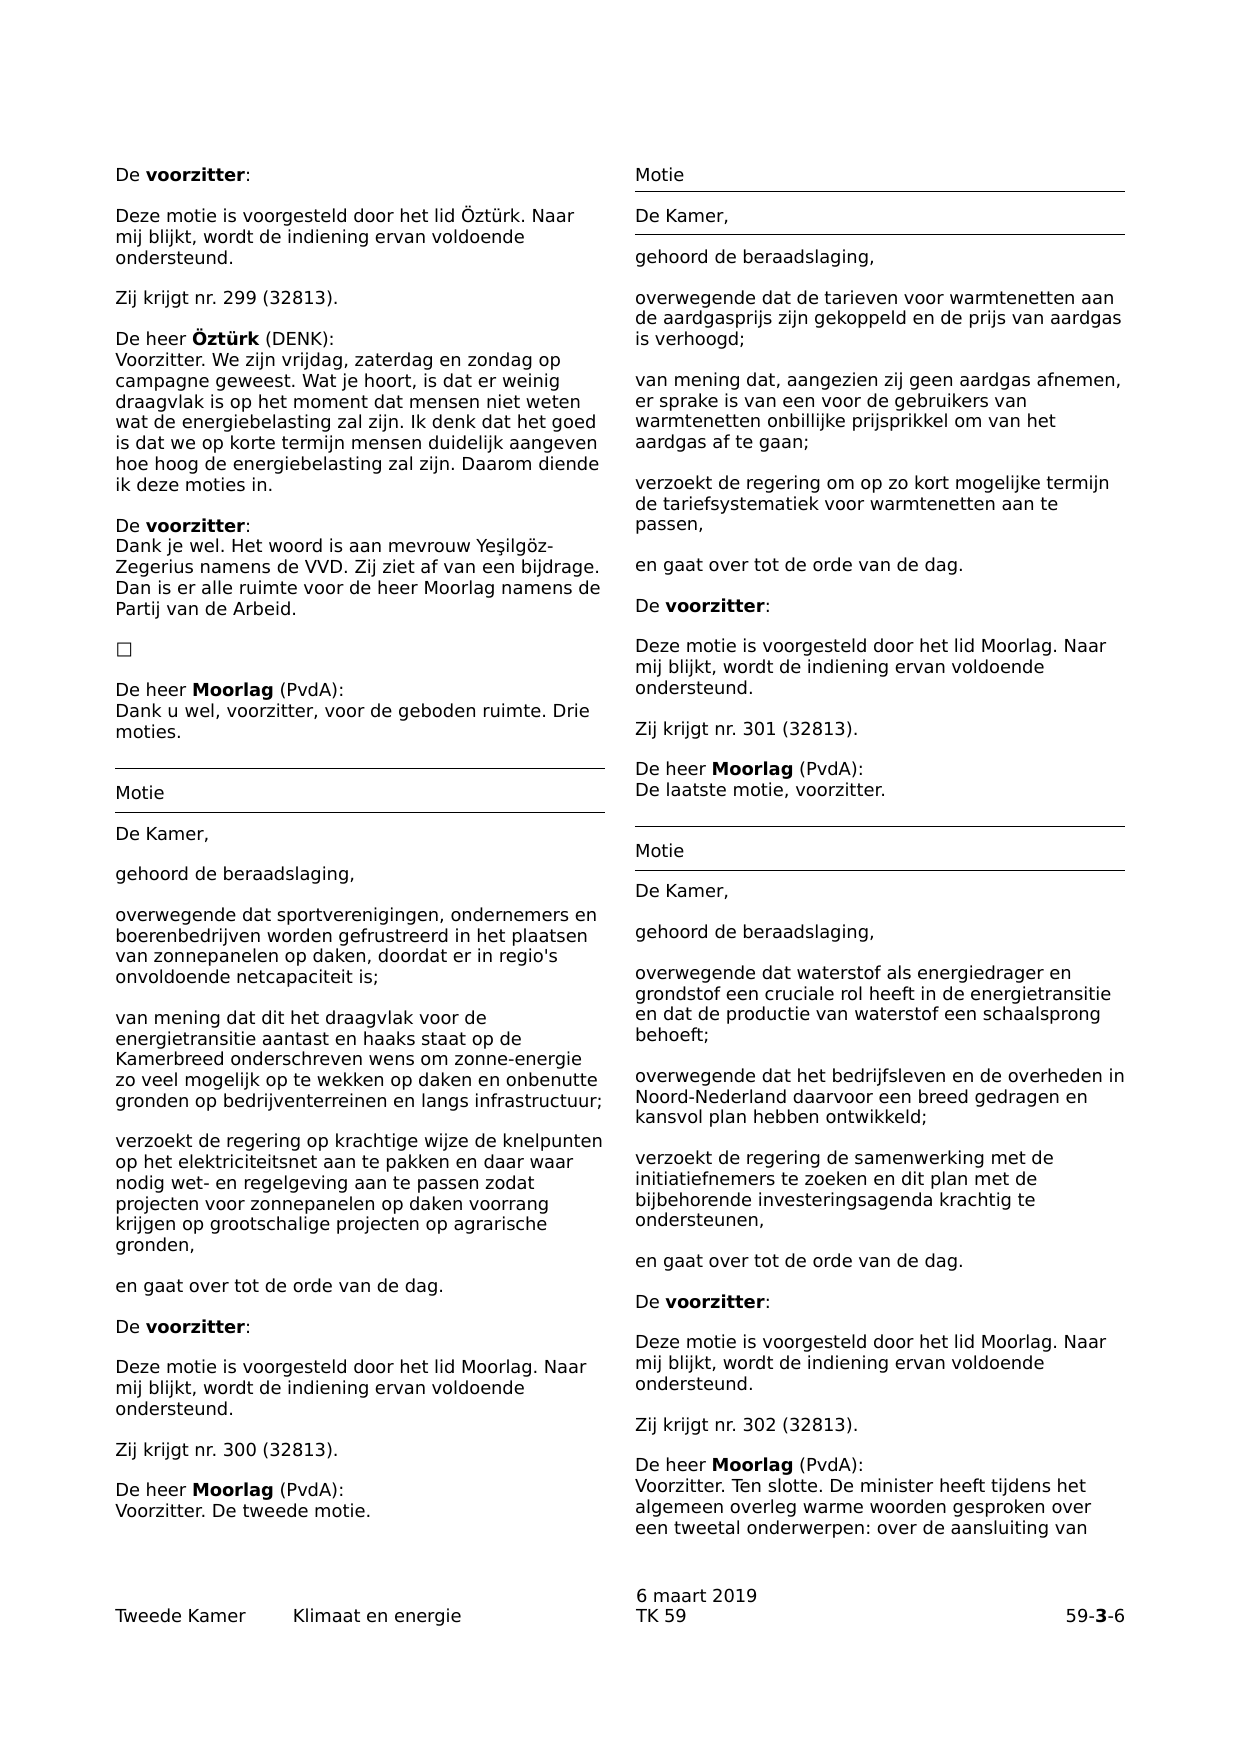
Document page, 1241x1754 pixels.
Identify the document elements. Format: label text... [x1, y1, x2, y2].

text De Kamer, [635, 206, 1125, 227]
text verzoekt de regering om op zo kort mogelijke termijn de tariefsystematiek voor warmtenetten aan te passen, [635, 473, 1125, 535]
text Deze motie is voorgesteld door het lid Öztürk. Naar mij blijkt, wordt de indiening ervan voldoende ondersteund. [115, 206, 605, 268]
text De voorzitter: [115, 1316, 605, 1337]
text De heer Moorlag (PvdA): [115, 680, 605, 701]
text Deze motie is voorgesteld door het lid Moorlag. Naar mij blijkt, wordt de indiening ervan voldoende ondersteund. [635, 636, 1125, 698]
text De voorzitter: [635, 1292, 1125, 1312]
text en gaat over tot de orde van de dag. [635, 555, 1125, 576]
text Deze motie is voorgesteld door het lid Moorlag. Naar mij blijkt, wordt de indiening ervan voldoende ondersteund. [115, 1357, 605, 1419]
text verzoekt de regering de samenwerking met de initiatiefnemers te zoeken en dit plan met de bijbehorende investeringsagenda krachtig te ondersteunen, [635, 1148, 1125, 1231]
text De heer Moorlag (PvdA): [635, 759, 1125, 780]
text van mening dat dit het draagvlak voor de energietransitie aantast en haaks staat op de Kamerbreed onderschreven wens om zonne-energie zo veel mogelijk op te wekken op daken en onbenutte gronden op bedrijventerreinen en langs infrastructuur; [115, 1008, 605, 1111]
text Voorzitter. De tweede motie. [115, 1501, 605, 1522]
text van mening dat, aangezien zij geen aardgas afnemen, er sprake is van een voor de gebruikers van warmtenetten onbillijke prijsprikkel om van het aardgas af te gaan; [635, 370, 1125, 453]
text verzoekt de regering op krachtige wijze de knelpunten op het elektriciteitsnet aan te pakken en daar waar nodig wet- en regelgeving aan te passen zodat projecten voor zonnepanelen op daken voorrang krijgen op grootschalige projecten op agrarische gronden, [115, 1131, 605, 1256]
text Deze motie is voorgesteld door het lid Moorlag. Naar mij blijkt, wordt de indiening ervan voldoende ondersteund. [635, 1332, 1125, 1394]
text Dank je wel. Het woord is aan mevrouw Yeşilgöz-Zegerius namens de VVD. Zij ziet af van een bijdrage. Dan is er alle ruimte voor de heer Moorlag namens de Partij van de Arbeid. [115, 536, 605, 619]
text overwegende dat het bedrijfsleven en de overheden in Noord-Nederland daarvoor een breed gedragen en kansvol plan hebben ontwikkeld; [635, 1066, 1125, 1128]
text en gaat over tot de orde van de dag. [115, 1276, 605, 1296]
text De voorzitter: [115, 516, 605, 536]
text gehoord de beraadslaging, [115, 864, 605, 885]
text De voorzitter: [115, 165, 605, 186]
text De heer Öztürk (DENK): [115, 329, 605, 350]
text De heer Moorlag (PvdA): [115, 1480, 605, 1501]
text De laatste motie, voorzitter. [635, 780, 1125, 801]
text Dank u wel, voorzitter, voor de geboden ruimte. Drie moties. [115, 701, 605, 743]
text Zij krijgt nr. 299 (32813). [115, 288, 605, 309]
text Voorzitter. We zijn vrijdag, zaterdag en zondag op campagne geweest. Wat je hoort, is dat er weinig draagvlak is op het moment dat mensen niet weten wat de energiebelasting zal zijn. Ik denk dat het goed is dat we op korte termijn mensen duidelijk aangeven hoe hoog de energiebelasting zal zijn. Daarom diende ik deze moties in. [115, 350, 605, 496]
text gehoord de beraadslaging, [635, 247, 1125, 267]
text overwegende dat de tarieven voor warmtenetten aan de aardgasprijs zijn gekoppeld en de prijs van aardgas is verhoogd; [635, 287, 1125, 350]
text De Kamer, [635, 881, 1125, 902]
text Zij krijgt nr. 301 (32813). [635, 718, 1125, 739]
text Motie [115, 783, 605, 803]
text overwegende dat waterstof als energiedrager en grondstof een cruciale rol heeft in de energietransitie en dat de productie van waterstof een schaalsprong behoeft; [635, 963, 1125, 1046]
text Voorzitter. Ten slotte. De minister heeft tijdens het algemeen overleg warme woorden gesproken over een tweetal onderwerpen: over de aansluiting van [635, 1476, 1125, 1538]
text overwegende dat sportverenigingen, ondernemers en boerenbedrijven worden gefrustreerd in het plaatsen van zonnepanelen op daken, doordat er in regio's onvoldoende netcapaciteit is; [115, 905, 605, 988]
text Motie [635, 841, 1125, 861]
text Motie [635, 165, 1125, 186]
text De heer Moorlag (PvdA): [635, 1455, 1125, 1476]
text De Kamer, [115, 823, 605, 844]
text Zij krijgt nr. 302 (32813). [635, 1414, 1125, 1435]
text Zij krijgt nr. 300 (32813). [115, 1439, 605, 1460]
text en gaat over tot de orde van de dag. [635, 1251, 1125, 1272]
text gehoord de beraadslaging, [635, 922, 1125, 943]
text De voorzitter: [635, 596, 1125, 616]
text ⬜ [115, 639, 605, 660]
